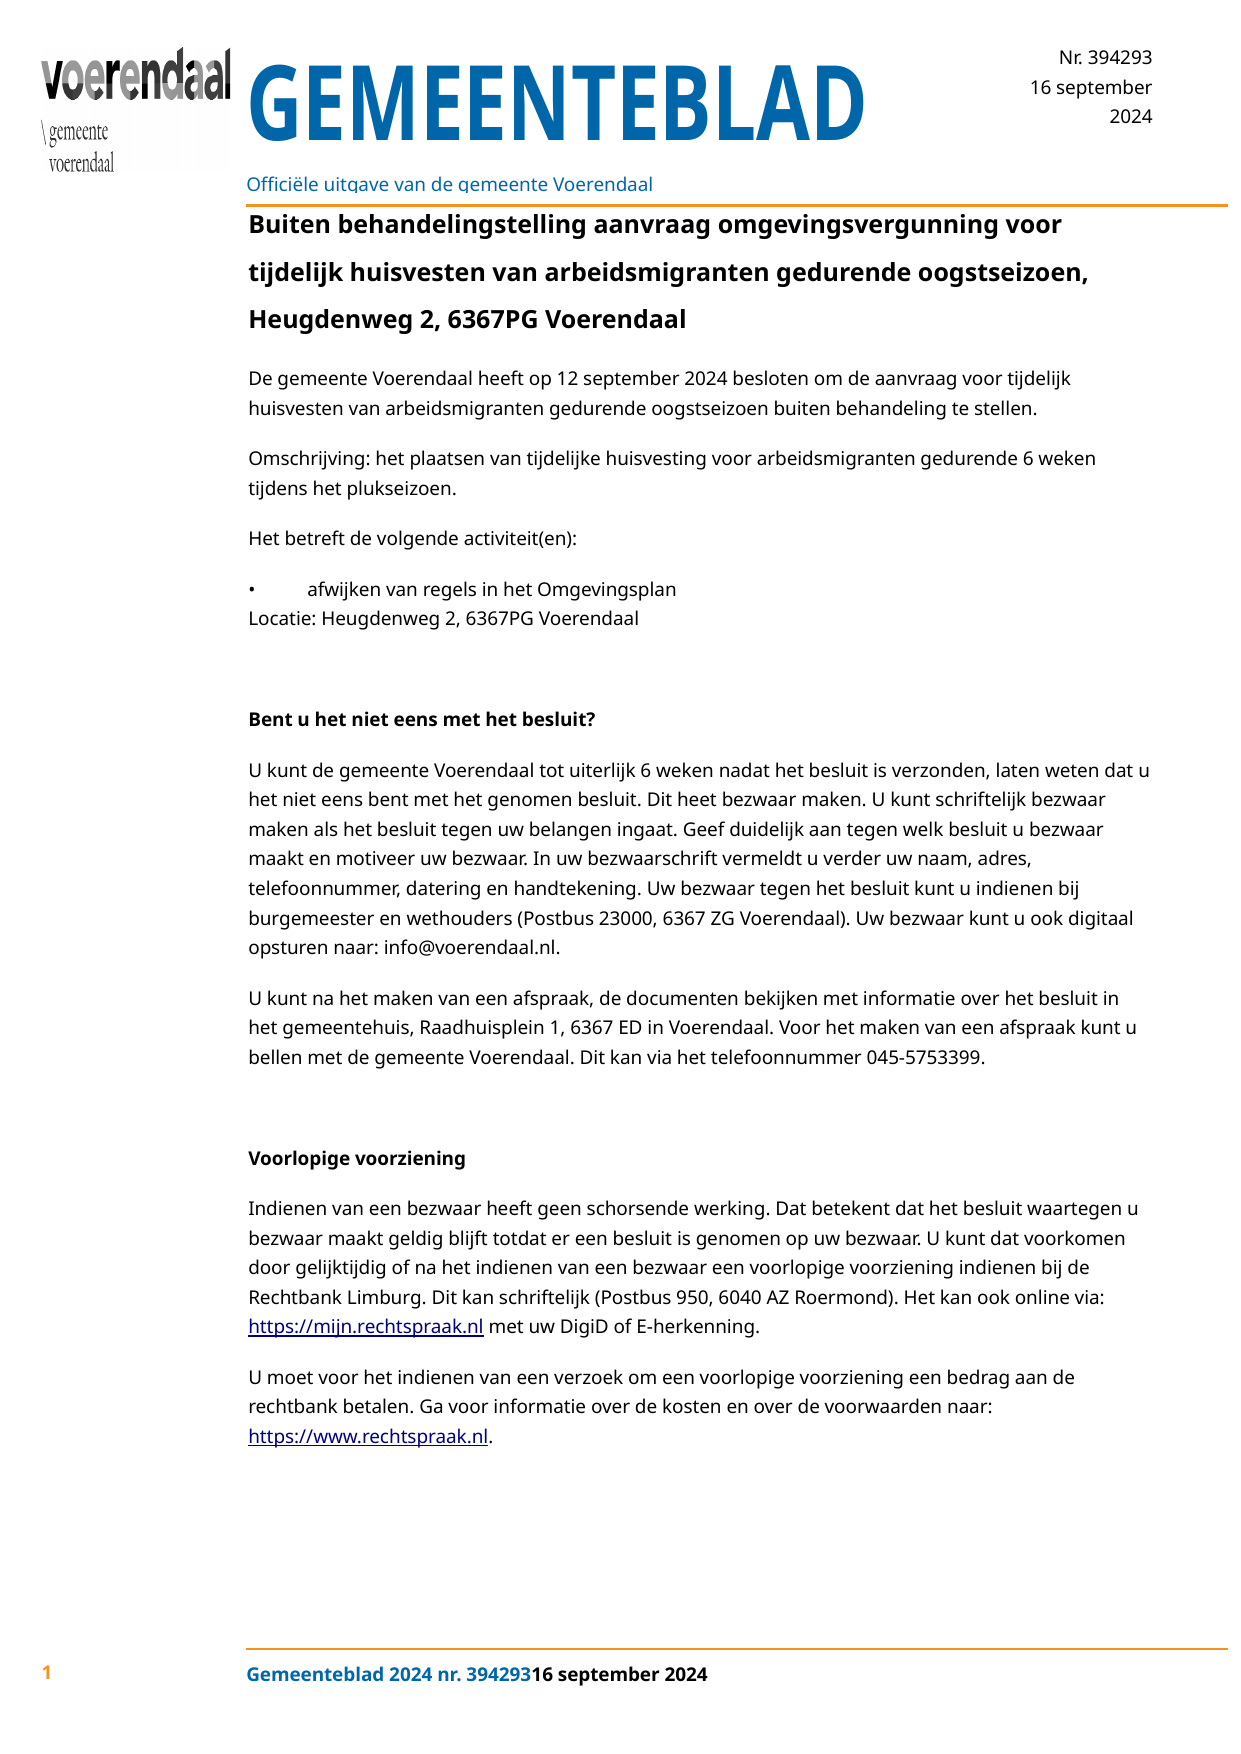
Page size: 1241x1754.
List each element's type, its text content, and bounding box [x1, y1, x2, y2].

text Het betreft de volgende activiteit(en): [248, 526, 1152, 551]
text Buiten behandelingstelling aanvraag omgevingsvergunning voor tijdelijk huisvesten van arbeidsmigranten gedurende oogstseizoen, Heugdenweg 2, 6367PG Voerendaal [248, 207, 1152, 336]
text Locatie: Heugdenweg 2, 6367PG Voerendaal [248, 606, 1152, 631]
text U moet voor het indienen van een verzoek om een voorlopige voorziening een bedrag aan de rechtbank betalen. Ga voor informatie over de kosten en over de voorwaarden naar: https://www.rechtspraak.nl. [248, 1364, 1152, 1449]
list afwijken van regels in het Omgevingsplan [248, 576, 1152, 602]
text Indienen van een bezwaar heeft geen schorsende werking. Dat betekent dat het besluit waartegen u bezwaar maakt geldig blijft totdat er een besluit is genomen op uw bezwaar. U kunt dat voorkomen door gelijktijdig of na het indienen van een bezwaar een voorlopige voorziening indienen bij de Rechtbank Limburg. Dit kan schriftelijk (Postbus 950, 6040 AZ Roermond). Het kan ook online via: https://mijn.rechtspraak.nl met uw DigiD of E-herkenning. [248, 1195, 1152, 1339]
text Bent u het niet eens met het besluit? [248, 706, 1152, 732]
text De gemeente Voerendaal heeft op 12 september 2024 besloten om de aanvraag voor tijdelijk huisvesten van arbeidsmigranten gedurende oogstseizoen buiten behandeling te stellen. [248, 366, 1152, 421]
text U kunt de gemeente Voerendaal tot uiterlijk 6 weken nadat het besluit is verzonden, laten weten dat u het niet eens bent met het genomen besluit. Dit heet bezwaar maken. U kunt schriftelijk bezwaar maken als het besluit tegen uw belangen ingaat. Geef duidelijk aan tegen welk besluit u bezwaar maakt en motiveer uw bezwaar. In uw bezwaarschrift vermeldt u verder uw naam, adres, telefoonnummer, datering en handtekening. Uw bezwaar tegen het besluit kunt u indienen bij burgemeester en wethouders (Postbus 23000, 6367 ZG Voerendaal). Uw bezwaar kunt u ook digitaal opsturen naar: info@voerendaal.nl. [248, 757, 1152, 960]
text U kunt na het maken van een afspraak, de documenten bekijken met informatie over het besluit in het gemeentehuis, Raadhuisplein 1, 6367 ED in Voerendaal. Voor het maken van een afspraak kunt u bellen met de gemeente Voerendaal. Dit kan via het telefoonnummer 045-5753399. [248, 985, 1152, 1069]
picture [41, 47, 231, 172]
text Omschrijving: het plaatsen van tijdelijke huisvesting voor arbeidsmigranten gedurende 6 weken tijdens het plukseizoen. [248, 446, 1152, 501]
text Voorlopige voorziening [248, 1145, 1152, 1170]
